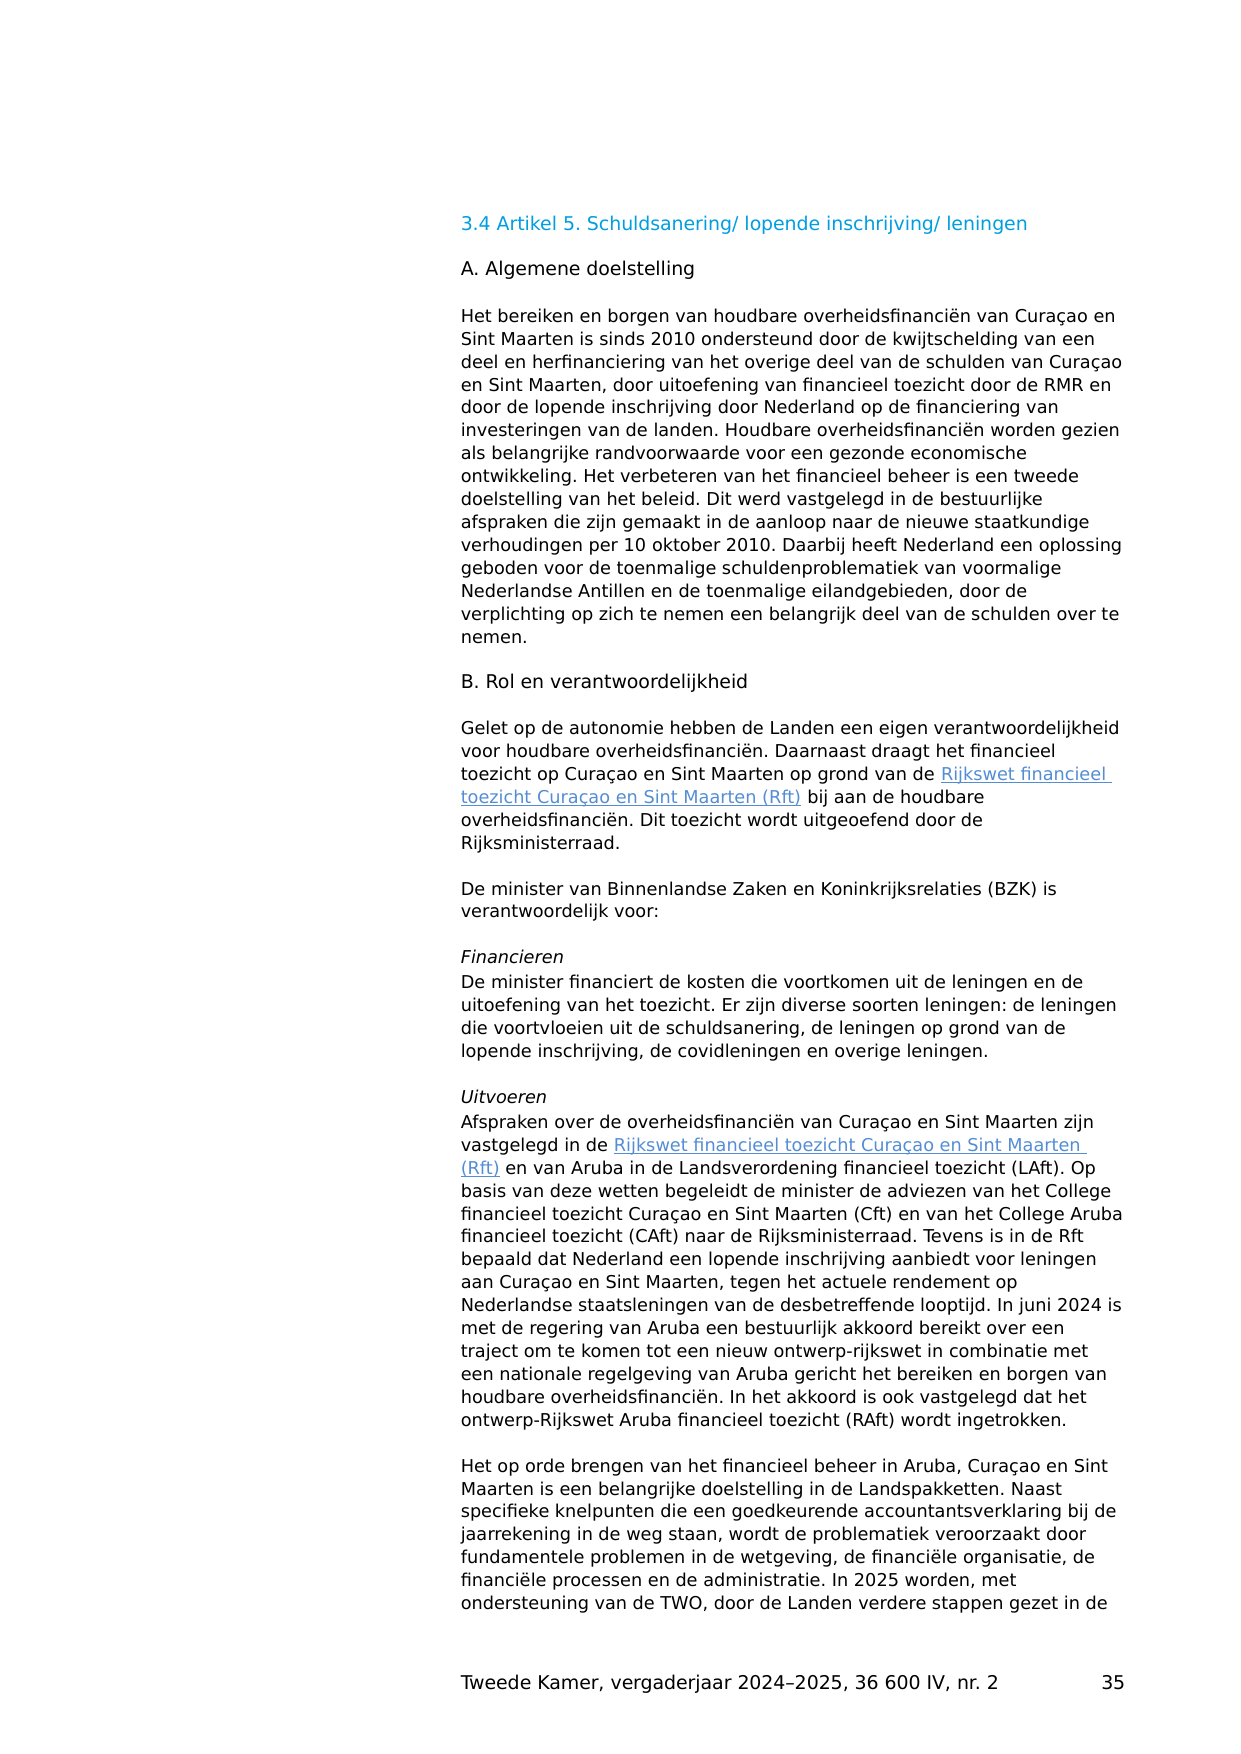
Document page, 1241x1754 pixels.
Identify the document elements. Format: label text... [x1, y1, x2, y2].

title 3.4 Artikel 5. Schuldsanering/ lopende inschrijving/ leningen [461, 213, 1125, 235]
text Het bereiken en borgen van houdbare overheidsfinanciën van Curaçao en Sint Maarten is sinds 2010 ondersteund door de kwijtschelding van een deel en herfinanciering van het overige deel van de schulden van Curaçao en Sint Maarten, door uitoefening van financieel toezicht door de RMR en door de lopende inschrijving door Nederland op de financiering van investeringen van de landen. Houdbare overheidsfinanciën worden gezien als belangrijke randvoorwaarde voor een gezonde economische ontwikkeling. Het verbeteren van het financieel beheer is een tweede doelstelling van het beleid. Dit werd vastgelegd in de bestuurlijke afspraken die zijn gemaakt in de aanloop naar de nieuwe staatkundige verhoudingen per 10 oktober 2010. Daarbij heeft Nederland een oplossing geboden voor de toenmalige schuldenproblematiek van voormalige Nederlandse Antillen en de toenmalige eilandgebieden, door de verplichting op zich te nemen een belangrijk deel van de schulden over te nemen. [461, 304, 1125, 648]
text Gelet op de autonomie hebben de Landen een eigen verantwoordelijkheid voor houdbare overheidsfinanciën. Daarnaast draagt het financieel toezicht op Curaçao en Sint Maarten op grond van de Rijkswet financieel toezicht Curaçao en Sint Maarten (Rft) bij aan de houdbare overheidsfinanciën. Dit toezicht wordt uitgeoefend door de Rijksministerraad. [461, 716, 1125, 854]
title B. Rol en verantwoordelijkheid [461, 671, 1125, 693]
text Uitvoeren [461, 1085, 1125, 1108]
text Het op orde brengen van het financieel beheer in Aruba, Curaçao en Sint Maarten is een belangrijke doelstelling in de Landspakketten. Naast specifieke knelpunten die een goedkeurende accountantsverklaring bij de jaarrekening in de weg staan, wordt de problematiek veroorzaakt door fundamentele problemen in de wetgeving, de financiële organisatie, de financiële processen en de administratie. In 2025 worden, met ondersteuning van de TWO, door de Landen verdere stappen gezet in de [461, 1454, 1125, 1614]
text Afspraken over de overheidsfinanciën van Curaçao en Sint Maarten zijn vastgelegd in de Rijkswet financieel toezicht Curaçao en Sint Maarten (Rft) en van Aruba in de Landsverordening financieel toezicht (LAft). Op basis van deze wetten begeleidt de minister de adviezen van het College financieel toezicht Curaçao en Sint Maarten (Cft) en van het College Aruba financieel toezicht (CAft) naar de Rijksministerraad. Tevens is in de Rft bepaald dat Nederland een lopende inschrijving aanbiedt voor leningen aan Curaçao en Sint Maarten, tegen het actuele rendement op Nederlandse staatsleningen van de desbetreffende looptijd. In juni 2024 is met de regering van Aruba een bestuurlijk akkoord bereikt over een traject om te komen tot een nieuw ontwerp-rijkswet in combinatie met een nationale regelgeving van Aruba gericht het bereiken en borgen van houdbare overheidsfinanciën. In het akkoord is ook vastgelegd dat het ontwerp-Rijkswet Aruba financieel toezicht (RAft) wordt ingetrokken. [461, 1110, 1125, 1431]
text De minister van Binnenlandse Zaken en Koninkrijksrelaties (BZK) is verantwoordelijk voor: [461, 877, 1125, 922]
title A. Algemene doelstelling [461, 258, 1125, 280]
text Financieren [461, 945, 1125, 968]
text De minister financiert de kosten die voortkomen uit de leningen en de uitoefening van het toezicht. Er zijn diverse soorten leningen: de leningen die voortvloeien uit de schuldsanering, de leningen op grond van de lopende inschrijving, de covidleningen en overige leningen. [461, 970, 1125, 1062]
